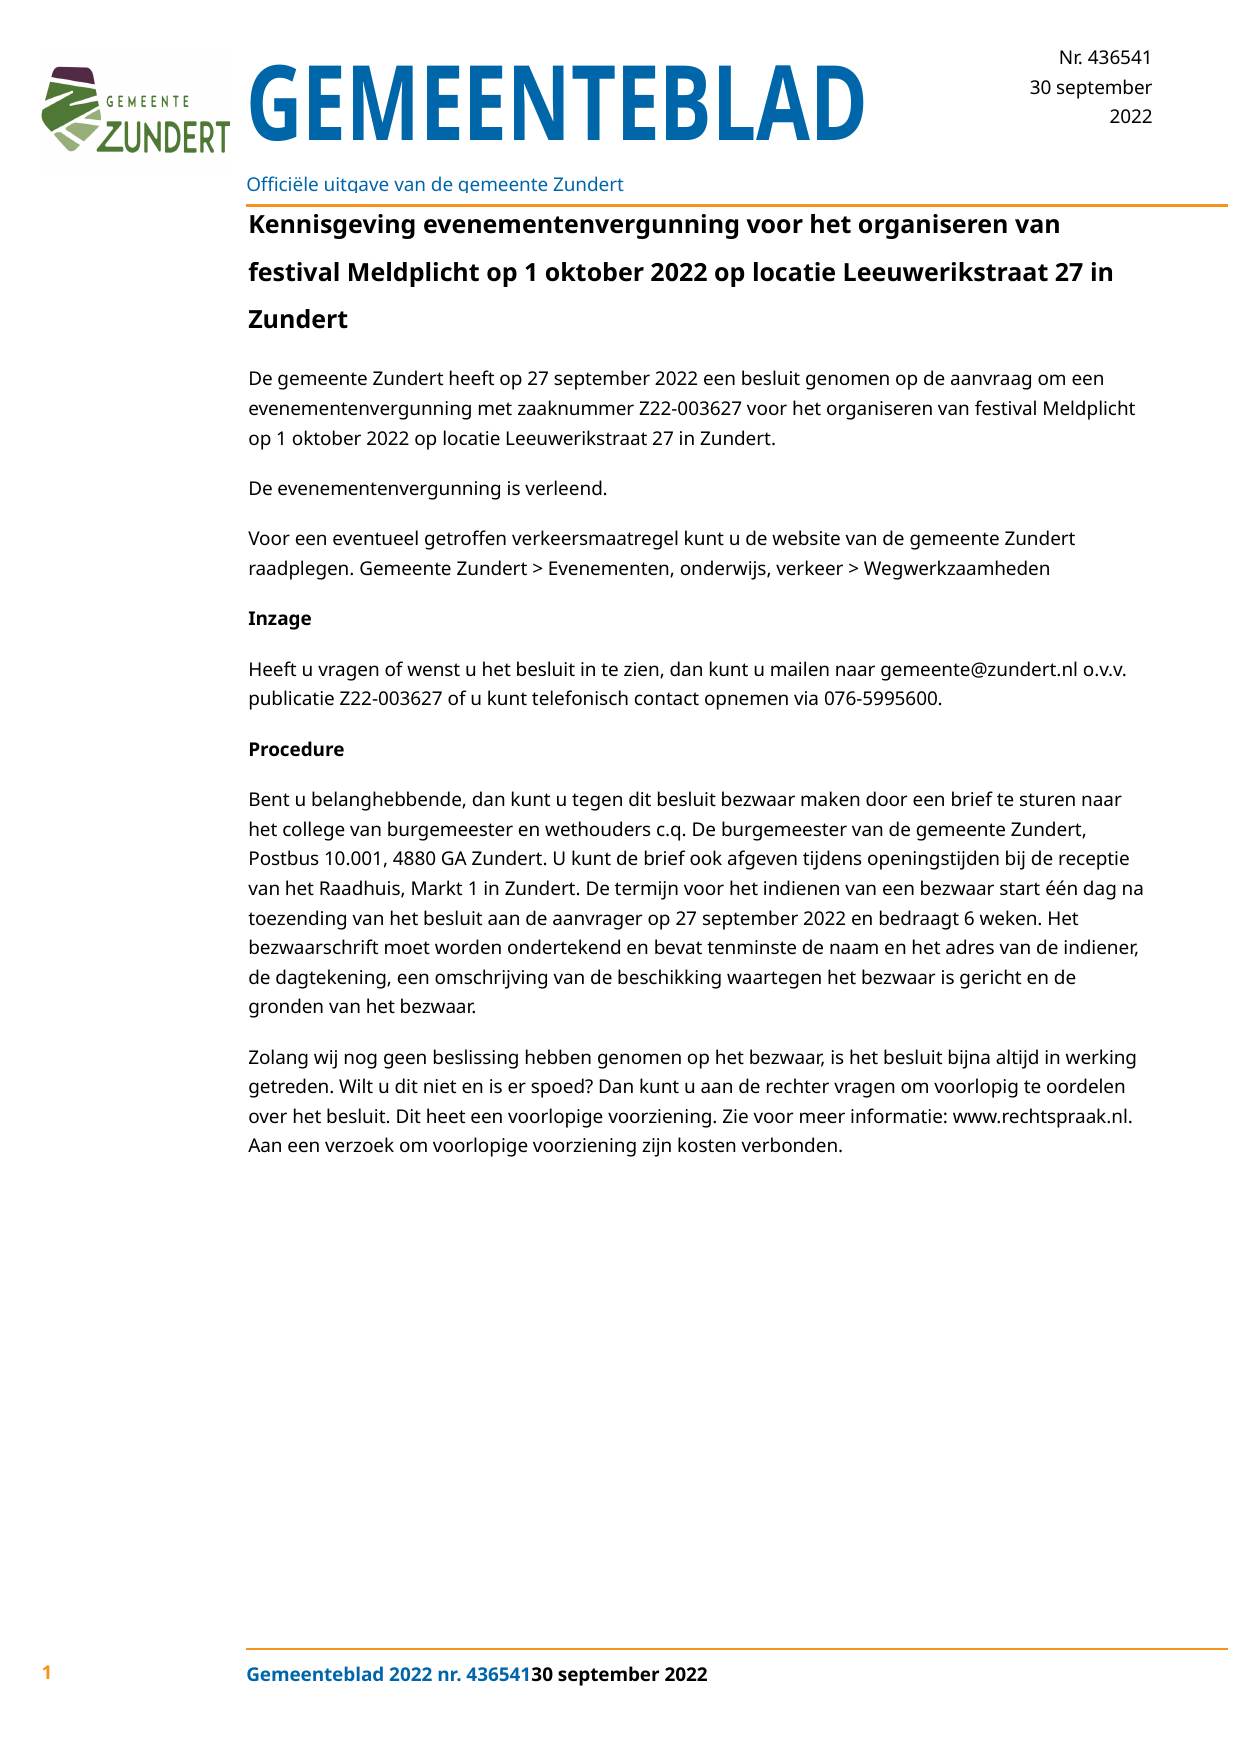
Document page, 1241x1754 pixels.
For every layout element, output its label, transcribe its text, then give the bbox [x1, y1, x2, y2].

text De gemeente Zundert heeft op 27 september 2022 een besluit genomen op de aanvraag om een evenementenvergunning met zaaknummer Z22-003627 voor het organiseren van festival Meldplicht op 1 oktober 2022 op locatie Leeuwerikstraat 27 in Zundert. [248, 366, 1152, 450]
text Heeft u vragen of wenst u het besluit in te zien, dan kunt u mailen naar gemeente@zundert.nl o.v.v. publicatie Z22-003627 of u kunt telefonisch contact opnemen via 076-5995600. [248, 656, 1152, 711]
picture [41, 47, 231, 172]
text Inzage [248, 606, 1152, 631]
text Kennisgeving evenementenvergunning voor het organiseren van festival Meldplicht op 1 oktober 2022 op locatie Leeuwerikstraat 27 in Zundert [248, 207, 1152, 336]
text Bent u belanghebbende, dan kunt u tegen dit besluit bezwaar maken door een brief te sturen naar het college van burgemeester en wethouders c.q. De burgemeester van de gemeente Zundert, Postbus 10.001, 4880 GA Zundert. U kunt de brief ook afgeven tijdens openingstijden bij de receptie van het Raadhuis, Markt 1 in Zundert. De termijn voor het indienen van een bezwaar start één dag na toezending van het besluit aan de aanvrager op 27 september 2022 en bedraagt 6 weken. Het bezwaarschrift moet worden ondertekend en bevat tenminste de naam en het adres van de indiener, de dagtekening, een omschrijving van de beschikking waartegen het bezwaar is gericht en de gronden van het bezwaar. [248, 786, 1152, 1019]
text Voor een eventueel getroffen verkeersmaatregel kunt u de website van de gemeente Zundert raadplegen. Gemeente Zundert > Evenementen, onderwijs, verkeer > Wegwerkzaamheden [248, 526, 1152, 581]
text De evenementenvergunning is verleend. [248, 475, 1152, 501]
text Zolang wij nog geen beslissing hebben genomen op het bezwaar, is het besluit bijna altijd in werking getreden. Wilt u dit niet en is er spoed? Dan kunt u aan de rechter vragen om voorlopig te oordelen over het besluit. Dit heet een voorlopige voorziening. Zie voor meer informatie: www.rechtspraak.nl. Aan een verzoek om voorlopige voorziening zijn kosten verbonden. [248, 1044, 1152, 1158]
text Procedure [248, 736, 1152, 762]
